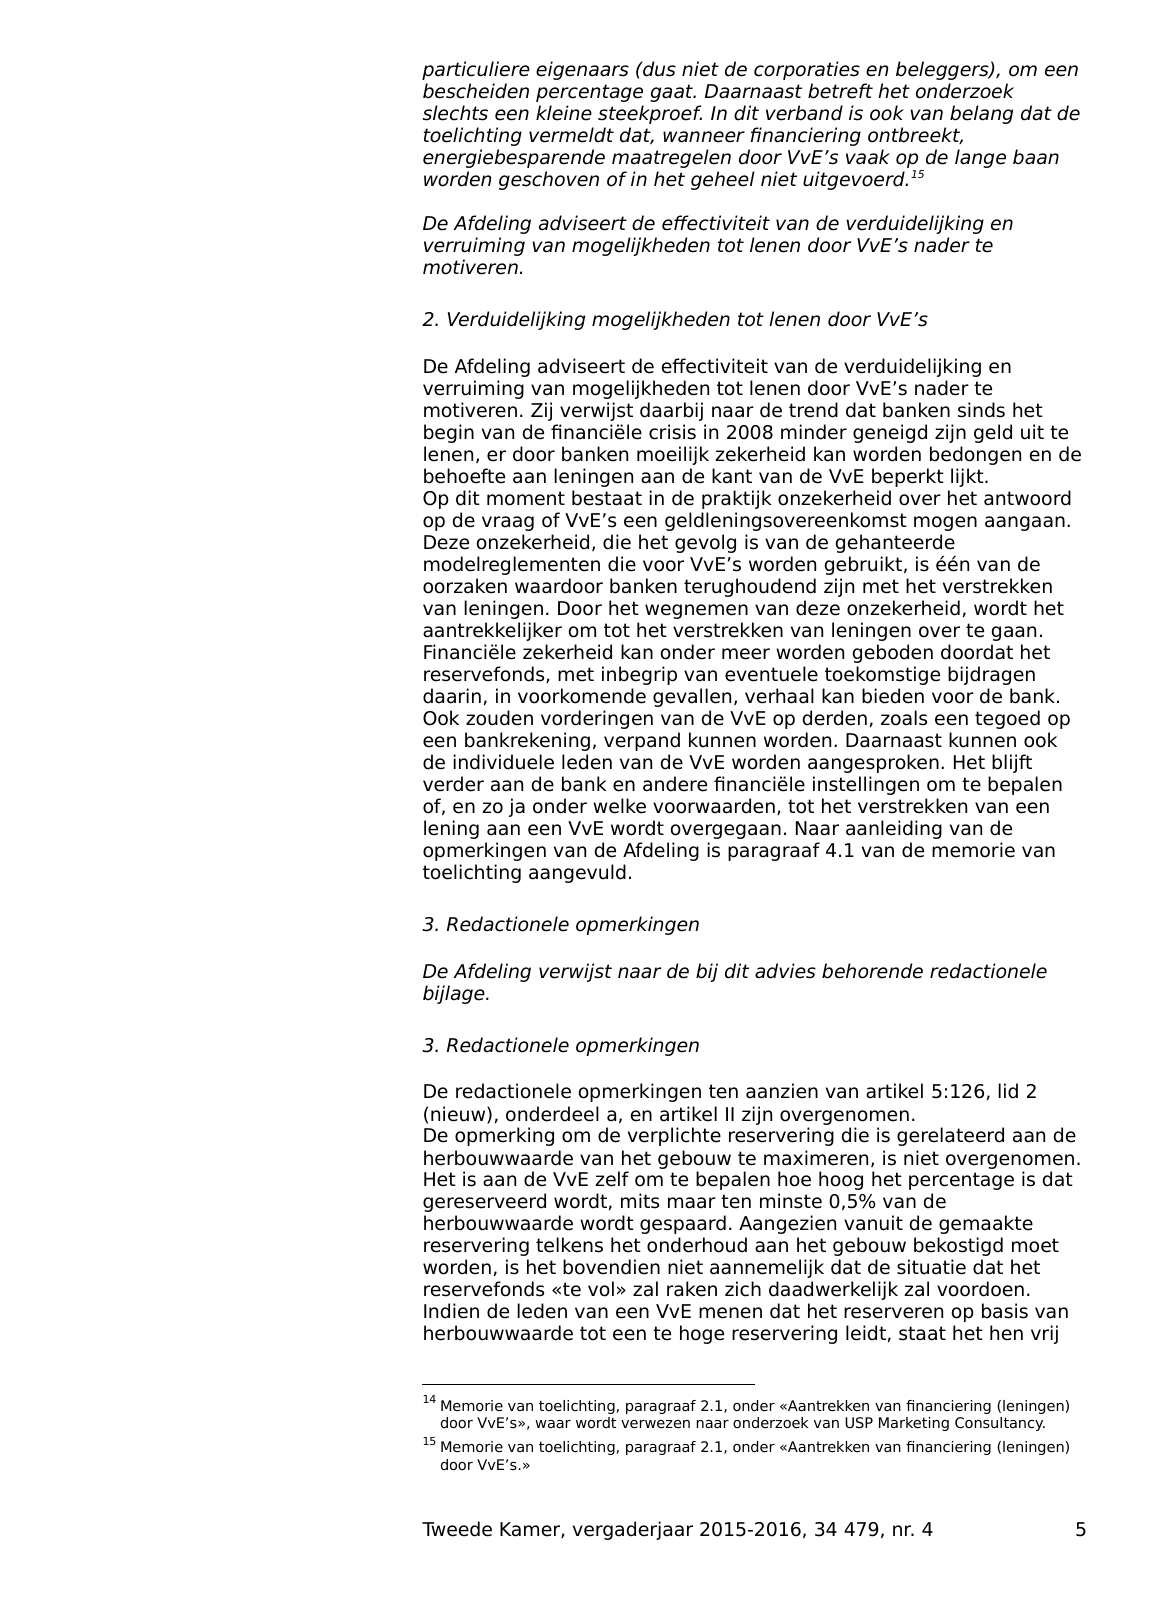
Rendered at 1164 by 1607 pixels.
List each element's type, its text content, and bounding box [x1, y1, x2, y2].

text De redactionele opmerkingen ten aanzien van artikel 5:126, lid 2 (nieuw), onderdeel a, en artikel II zijn overgenomen. [422, 1081, 1087, 1125]
text Memorie van toelichting, paragraaf 2.1, onder «Aantrekken van financiering (leningen) door VvE’s.» [422, 1435, 1087, 1474]
text Op dit moment bestaat in de praktijk onzekerheid over het antwoord op de vraag of VvE’s een geldleningsovereenkomst mogen aangaan. Deze onzekerheid, die het gevolg is van de gehanteerde modelreglementen die voor VvE’s worden gebruikt, is één van de oorzaken waardoor banken terughoudend zijn met het verstrekken van leningen. Door het wegnemen van deze onzekerheid, wordt het aantrekkelijker om tot het verstrekken van leningen over te gaan. Financiële zekerheid kan onder meer worden geboden doordat het reservefonds, met inbegrip van eventuele toekomstige bijdragen daarin, in voorkomende gevallen, verhaal kan bieden voor de bank. Ook zouden vorderingen van de VvE op derden, zoals een tegoed op een bankrekening, verpand kunnen worden. Daarnaast kunnen ook de individuele leden van de VvE worden aangesproken. Het blijft verder aan de bank en andere financiële instellingen om te bepalen of, en zo ja onder welke voorwaarden, tot het verstrekken van een lening aan een VvE wordt overgegaan. Naar aanleiding van de opmerkingen van de Afdeling is paragraaf 4.1 van de memorie van toelichting aangevuld. [422, 488, 1087, 883]
text particuliere eigenaars (dus niet de corporaties en beleggers), om een bescheiden percentage gaat. Daarnaast betreft het onderzoek slechts een kleine steekproef. In dit verband is ook van belang dat de toelichting vermeldt dat, wanneer financiering ontbreekt, energiebesparende maatregelen door VvE’s vaak op de lange baan worden geschoven of in het geheel niet uitgevoerd. [422, 59, 1087, 191]
subtitle 3. Redactionele opmerkingen [422, 913, 1087, 936]
text De Afdeling verwijst naar de bij dit advies behorende redactionele bijlage. [422, 961, 1087, 1004]
text Memorie van toelichting, paragraaf 2.1, onder «Aantrekken van financiering (leningen) door VvE’s», waar wordt verwezen naar onderzoek van USP Marketing Consultancy. [422, 1393, 1087, 1432]
text De Afdeling adviseert de effectiviteit van de verduidelijking en verruiming van mogelijkheden tot lenen door VvE’s nader te motiveren. [422, 213, 1087, 279]
subtitle 3. Redactionele opmerkingen [422, 1034, 1087, 1056]
text De Afdeling adviseert de effectiviteit van de verduidelijking en verruiming van mogelijkheden tot lenen door VvE’s nader te motiveren. Zij verwijst daarbij naar de trend dat banken sinds het begin van de financiële crisis in 2008 minder geneigd zijn geld uit te lenen, er door banken moeilijk zekerheid kan worden bedongen en de behoefte aan leningen aan de kant van de VvE beperkt lijkt. [422, 356, 1087, 488]
subtitle 2. Verduidelijking mogelijkheden tot lenen door VvE’s [422, 309, 1087, 331]
text De opmerking om de verplichte reservering die is gerelateerd aan de herbouwwaarde van het gebouw te maximeren, is niet overgenomen. Het is aan de VvE zelf om te bepalen hoe hoog het percentage is dat gereserveerd wordt, mits maar ten minste 0,5% van de herbouwwaarde wordt gespaard. Aangezien vanuit de gemaakte reservering telkens het onderhoud aan het gebouw bekostigd moet worden, is het bovendien niet aannemelijk dat de situatie dat het reservefonds «te vol» zal raken zich daadwerkelijk zal voordoen. Indien de leden van een VvE menen dat het reserveren op basis van herbouwwaarde tot een te hoge reservering leidt, staat het hen vrij [422, 1125, 1087, 1345]
